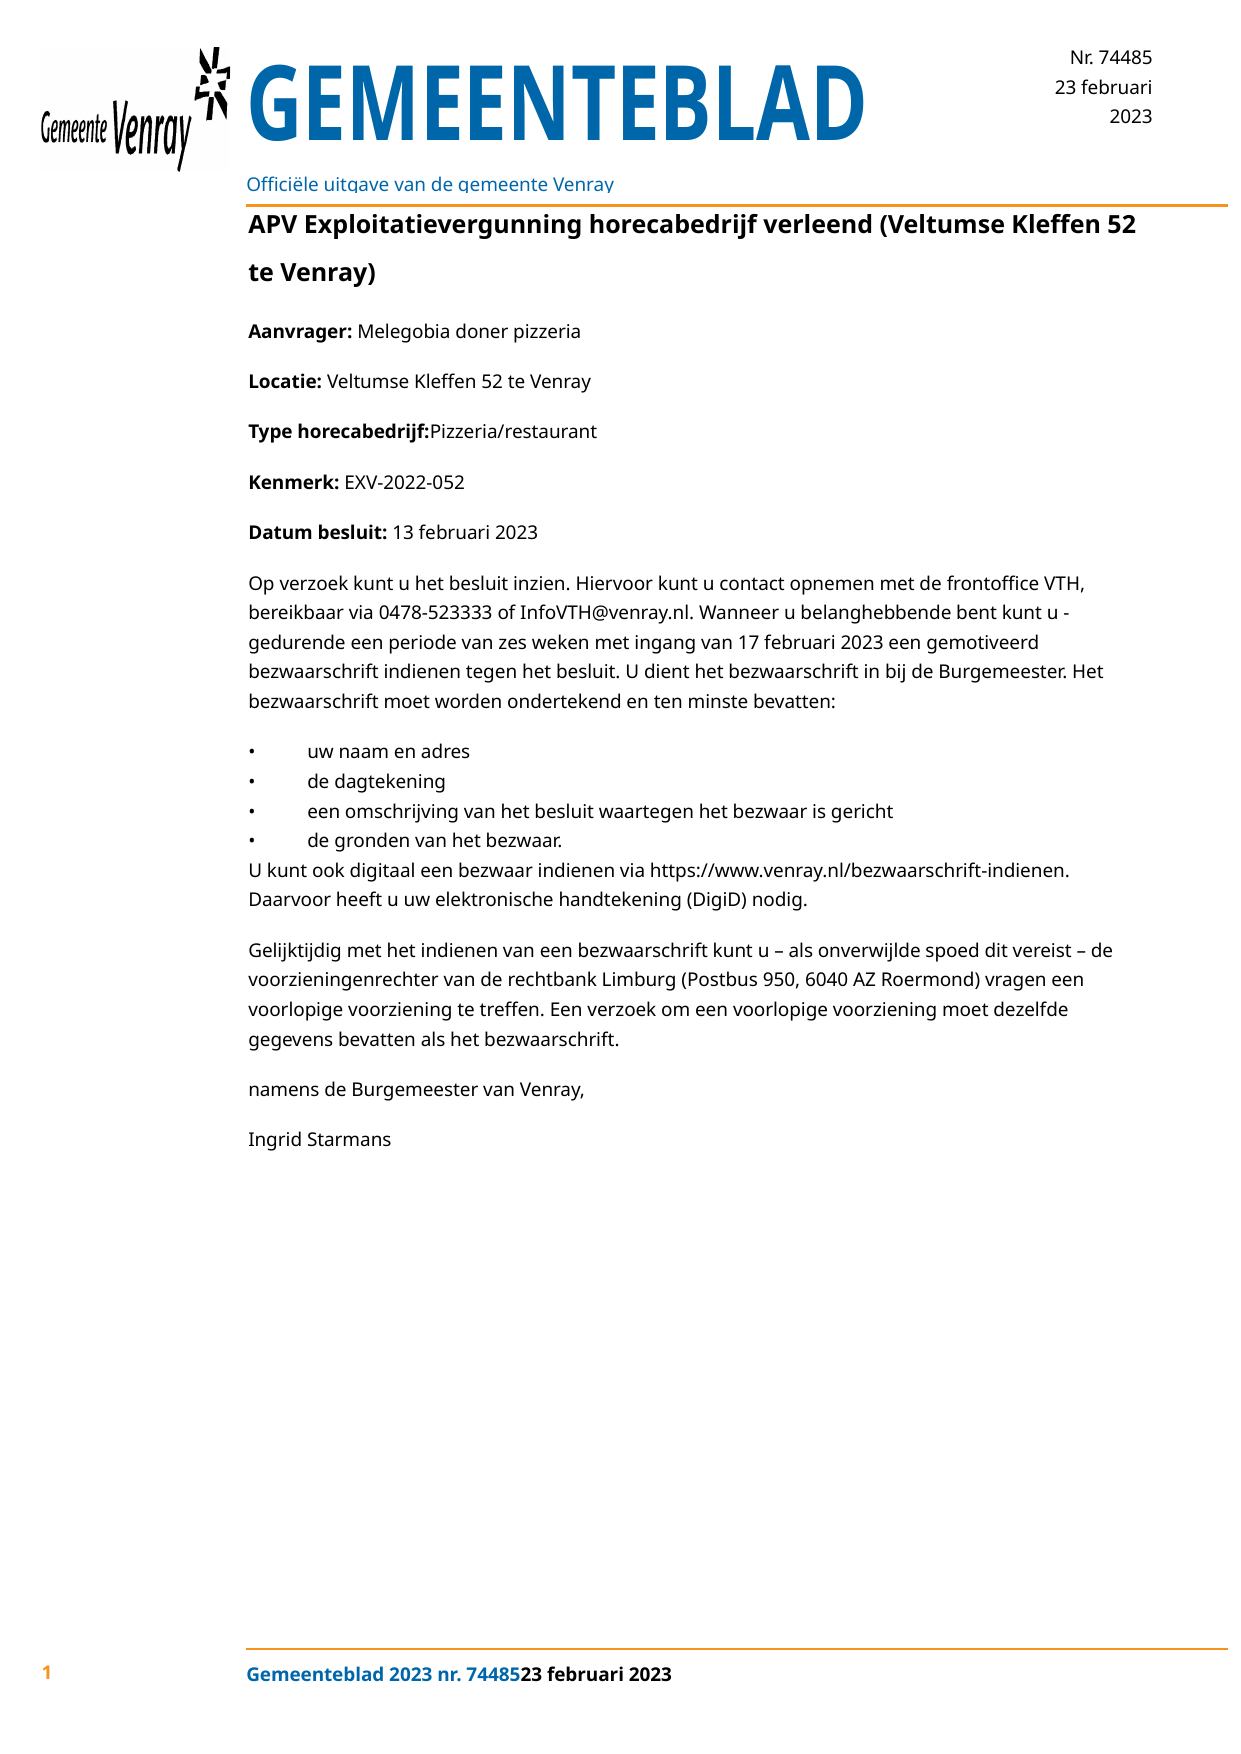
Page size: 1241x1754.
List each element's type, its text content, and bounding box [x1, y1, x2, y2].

list een omschrijving van het besluit waartegen het bezwaar is gericht [248, 798, 1152, 824]
text Op verzoek kunt u het besluit inzien. Hiervoor kunt u contact opnemen met de frontoffice VTH, bereikbaar via 0478-523333 of InfoVTH@venray.nl. Wanneer u belanghebbende bent kunt u - gedurende een periode van zes weken met ingang van 17 februari 2023 een gemotiveerd bezwaarschrift indienen tegen het besluit. U dient het bezwaarschrift in bij de Burgemeester. Het bezwaarschrift moet worden ondertekend en ten minste bevatten: [248, 570, 1152, 714]
text Datum besluit: 13 februari 2023 [248, 519, 1152, 545]
list de gronden van het bezwaar. [248, 827, 1152, 853]
list uw naam en adres [248, 739, 1152, 764]
text Locatie: Veltumse Kleffen 52 te Venray [248, 368, 1152, 394]
text Ingrid Starmans [248, 1127, 1152, 1152]
list de dagtekening [248, 768, 1152, 794]
text Aanvrager: Melegobia doner pizzeria [248, 318, 1152, 344]
text Type horecabedrijf:Pizzeria/restaurant [248, 419, 1152, 444]
text Gelijktijdig met het indienen van een bezwaarschrift kunt u – als onverwijlde spoed dit vereist – de voorzieningenrechter van de rechtbank Limburg (Postbus 950, 6040 AZ Roermond) vragen een voorlopige voorziening te treffen. Een verzoek om een voorlopige voorziening moet dezelfde gegevens bevatten als het bezwaarschrift. [248, 937, 1152, 1052]
text namens de Burgemeester van Venray, [248, 1076, 1152, 1102]
text U kunt ook digitaal een bezwaar indienen via https://www.venray.nl/bezwaarschrift-indienen. Daarvoor heeft u uw elektronische handtekening (DigiD) nodig. [248, 857, 1152, 912]
picture [41, 47, 231, 172]
text Kenmerk: EXV-2022-052 [248, 469, 1152, 495]
text APV Exploitatievergunning horecabedrijf verleend (Veltumse Kleffen 52 te Venray) [248, 207, 1152, 288]
